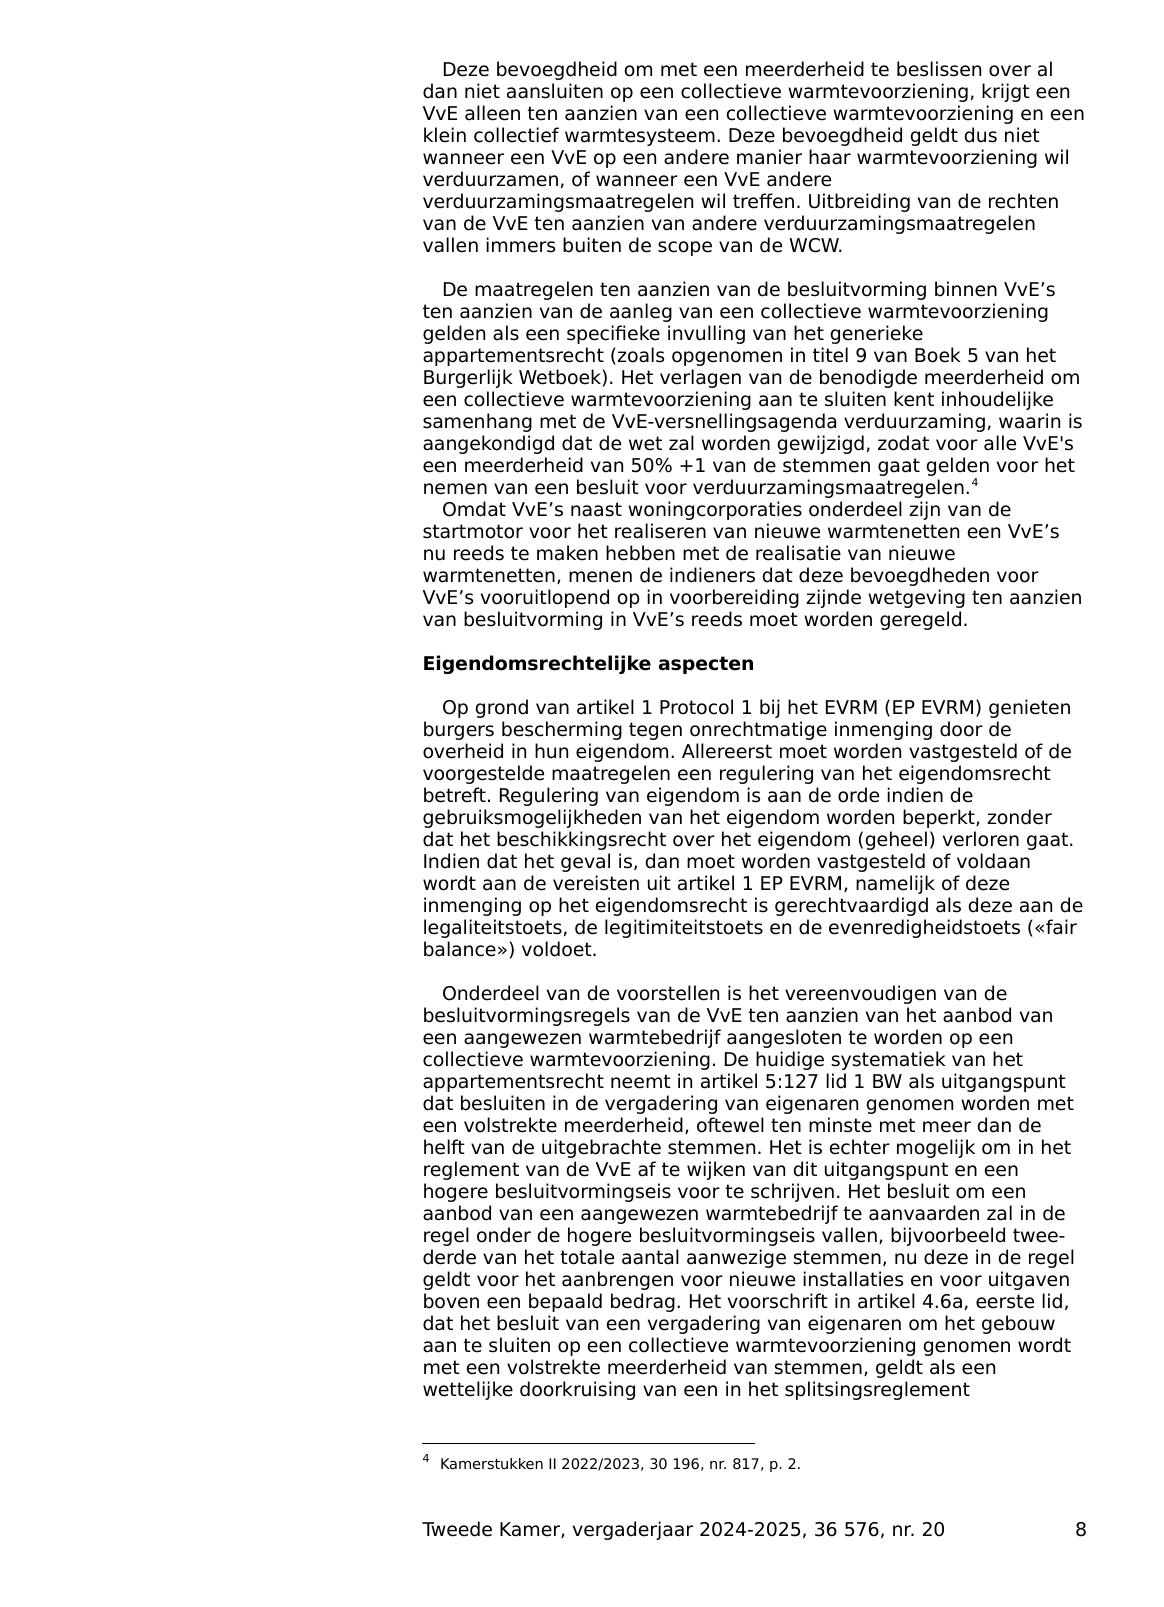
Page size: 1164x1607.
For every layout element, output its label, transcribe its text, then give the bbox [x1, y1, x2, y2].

text Deze bevoegdheid om met een meerderheid te beslissen over al dan niet aansluiten op een collectieve warmtevoorziening, krijgt een VvE alleen ten aanzien van een collectieve warmtevoorziening en een klein collectief warmtesysteem. Deze bevoegdheid geldt dus niet wanneer een VvE op een andere manier haar warmtevoorziening wil verduurzamen, of wanneer een VvE andere verduurzamingsmaatregelen wil treffen. Uitbreiding van de rechten van de VvE ten aanzien van andere verduurzamingsmaatregelen vallen immers buiten de scope van de WCW. [422, 59, 1087, 257]
text De maatregelen ten aanzien van de besluitvorming binnen VvE’s ten aanzien van de aanleg van een collectieve warmtevoorziening gelden als een specifieke invulling van het generieke appartementsrecht (zoals opgenomen in titel 9 van Boek 5 van het Burgerlijk Wetboek). Het verlagen van de benodigde meerderheid om een collectieve warmtevoorziening aan te sluiten kent inhoudelijke samenhang met de VvE-versnellingsagenda verduurzaming, waarin is aangekondigd dat de wet zal worden gewijzigd, zodat voor alle VvE's een meerderheid van 50% +1 van de stemmen gaat gelden voor het nemen van een besluit voor verduurzamingsmaatregelen. [422, 279, 1087, 499]
text Op grond van artikel 1 Protocol 1 bij het EVRM (EP EVRM) genieten burgers bescherming tegen onrechtmatige inmenging door de overheid in hun eigendom. Allereerst moet worden vastgesteld of de voorgestelde maatregelen een regulering van het eigendomsrecht betreft. Regulering van eigendom is aan de orde indien de gebruiksmogelijkheden van het eigendom worden beperkt, zonder dat het beschikkingsrecht over het eigendom (geheel) verloren gaat. Indien dat het geval is, dan moet worden vastgesteld of voldaan wordt aan de vereisten uit artikel 1 EP EVRM, namelijk of deze inmenging op het eigendomsrecht is gerechtvaardigd als deze aan de legaliteitstoets, de legitimiteitstoets en de evenredigheidstoets («fair balance») voldoet. [422, 697, 1087, 961]
text Omdat VvE’s naast woningcorporaties onderdeel zijn van de startmotor voor het realiseren van nieuwe warmtenetten een VvE’s nu reeds te maken hebben met de realisatie van nieuwe warmtenetten, menen de indieners dat deze bevoegdheden voor VvE’s vooruitlopend op in voorbereiding zijnde wetgeving ten aanzien van besluitvorming in VvE’s reeds moet worden geregeld. [422, 499, 1087, 631]
text Onderdeel van de voorstellen is het vereenvoudigen van de besluitvormingsregels van de VvE ten aanzien van het aanbod van een aangewezen warmtebedrijf aangesloten te worden op een collectieve warmtevoorziening. De huidige systematiek van het appartementsrecht neemt in artikel 5:127 lid 1 BW als uitgangspunt dat besluiten in de vergadering van eigenaren genomen worden met een volstrekte meerderheid, oftewel ten minste met meer dan de helft van de uitgebrachte stemmen. Het is echter mogelijk om in het reglement van de VvE af te wijken van dit uitgangspunt en een hogere besluitvormingseis voor te schrijven. Het besluit om een aanbod van een aangewezen warmtebedrijf te aanvaarden zal in de regel onder de hogere besluitvormingseis vallen, bijvoorbeeld twee-derde van het totale aantal aanwezige stemmen, nu deze in de regel geldt voor het aanbrengen voor nieuwe installaties en voor uitgaven boven een bepaald bedrag. Het voorschrift in artikel 4.6a, eerste lid, dat het besluit van een vergadering van eigenaren om het gebouw aan te sluiten op een collectieve warmtevoorziening genomen wordt met een volstrekte meerderheid van stemmen, geldt als een wettelijke doorkruising van een in het splitsingsreglement [422, 983, 1087, 1401]
subtitle Eigendomsrechtelijke aspecten [422, 653, 1087, 675]
text Kamerstukken II 2022/2023, 30 196, nr. 817, p. 2. [422, 1452, 1087, 1474]
